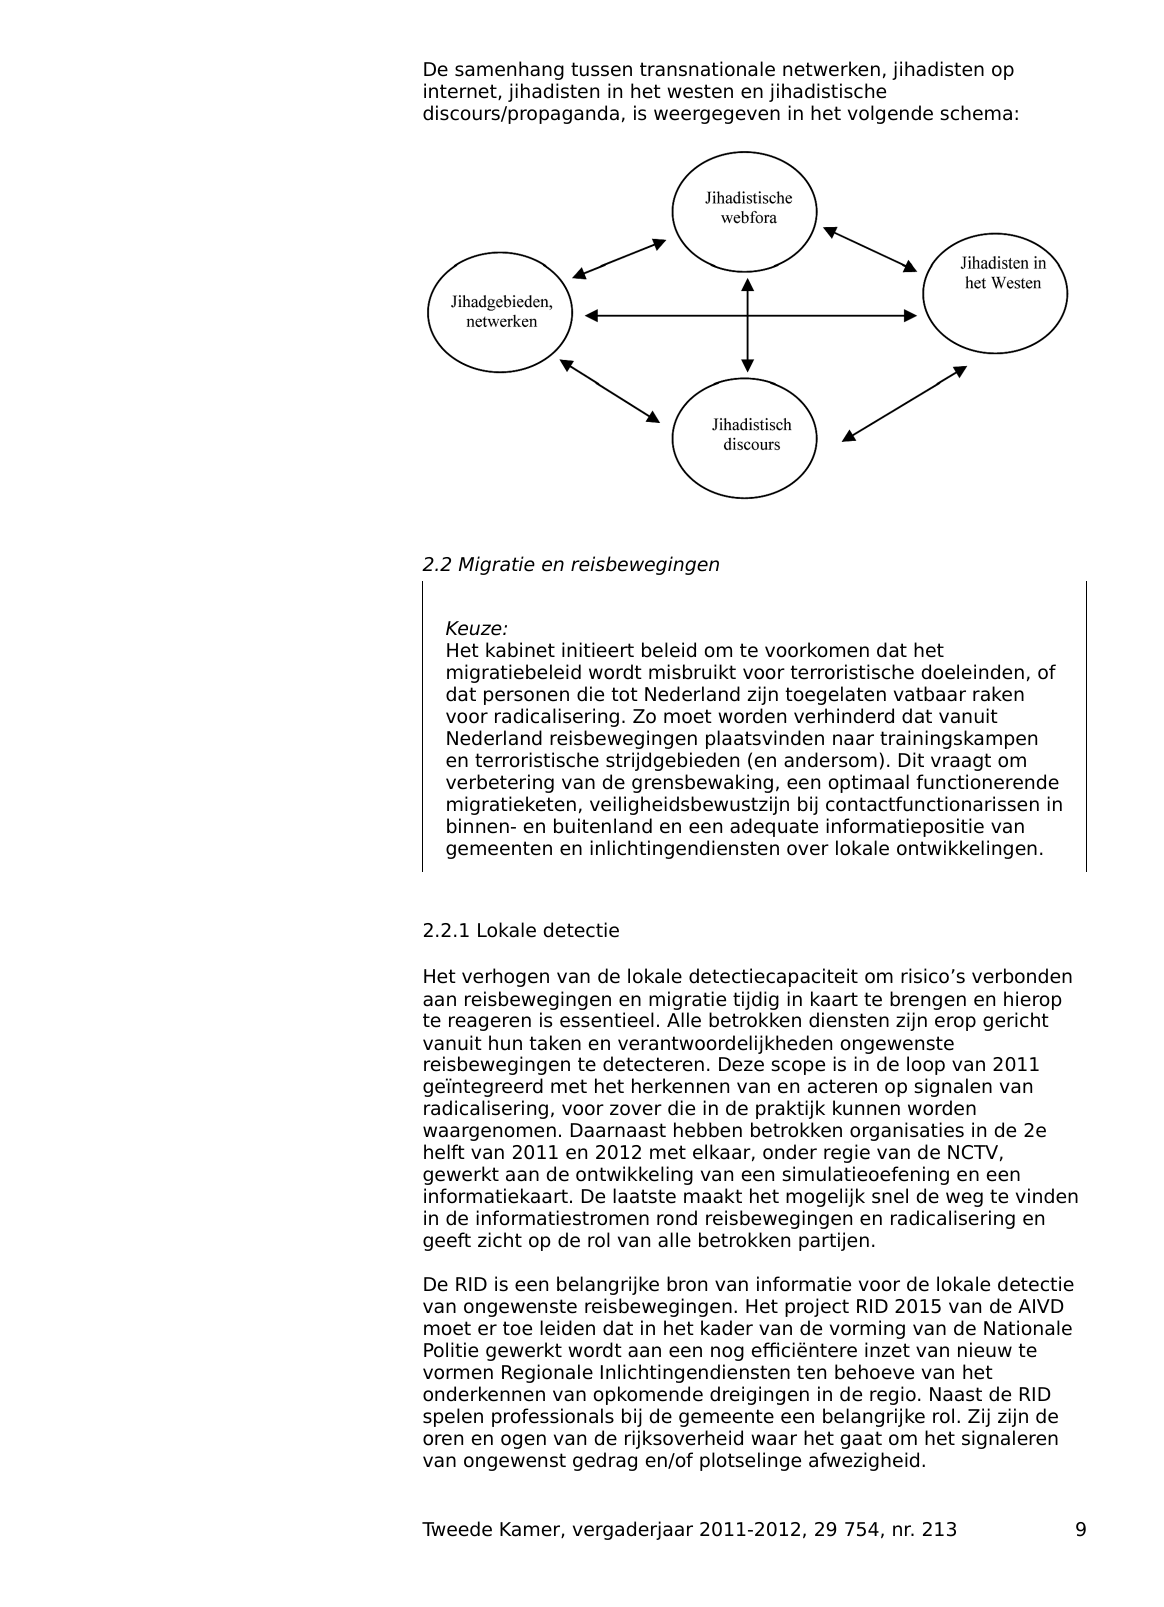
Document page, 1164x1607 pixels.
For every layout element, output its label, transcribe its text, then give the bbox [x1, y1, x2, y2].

text De samenhang tussen transnationale netwerken, jihadisten op internet, jihadisten in het westen en jihadistische discours/propaganda, is weergegeven in het volgende schema: [422, 59, 1087, 125]
subtitle 2.2 Migratie en reisbewegingen [422, 553, 1087, 576]
picture [422, 147, 1072, 502]
subtitle 2.2.1 Lokale detectie [422, 919, 1087, 941]
text De RID is een belangrijke bron van informatie voor de lokale detectie van ongewenste reisbewegingen. Het project RID 2015 van de AIVD moet er toe leiden dat in het kader van de vorming van de Nationale Politie gewerkt wordt aan een nog efficiëntere inzet van nieuw te vormen Regionale Inlichtingendiensten ten behoeve van het onderkennen van opkomende dreigingen in de regio. Naast de RID spelen professionals bij de gemeente een belangrijke rol. Zij zijn de oren en ogen van de rijksoverheid waar het gaat om het signaleren van ongewenst gedrag en/of plotselinge afwezigheid. [422, 1274, 1087, 1472]
table_header Keuze: Het kabinet initieert beleid om te voorkomen dat het migratiebeleid wordt misbruikt voor terroristische doeleinden, of dat personen die tot Nederland zijn toegelaten vatbaar raken voor radicalisering. Zo moet worden verhinderd dat vanuit Nederland reisbewegingen plaatsvinden naar trainingskampen en terroristische strijdgebieden (en andersom). Dit vraagt om verbetering van de grensbewaking, een optimaal functionerende migratieketen, veiligheidsbewustzijn bij contactfunctionarissen in binnen- en buitenland en een adequate informatiepositie van gemeenten en inlichtingendiensten over lokale ontwikkelingen. [423, 581, 1086, 872]
text Het verhogen van de lokale detectiecapaciteit om risico’s verbonden aan reisbewegingen en migratie tijdig in kaart te brengen en hierop te reageren is essentieel. Alle betrokken diensten zijn erop gericht vanuit hun taken en verantwoordelijkheden ongewenste reisbewegingen te detecteren. Deze scope is in de loop van 2011 geïntegreerd met het herkennen van en acteren op signalen van radicalisering, voor zover die in de praktijk kunnen worden waargenomen. Daarnaast hebben betrokken organisaties in de 2e helft van 2011 en 2012 met elkaar, onder regie van de NCTV, gewerkt aan de ontwikkeling van een simulatieoefening en een informatiekaart. De laatste maakt het mogelijk snel de weg te vinden in de informatiestromen rond reisbewegingen en radicalisering en geeft zicht op de rol van alle betrokken partijen. [422, 966, 1087, 1252]
